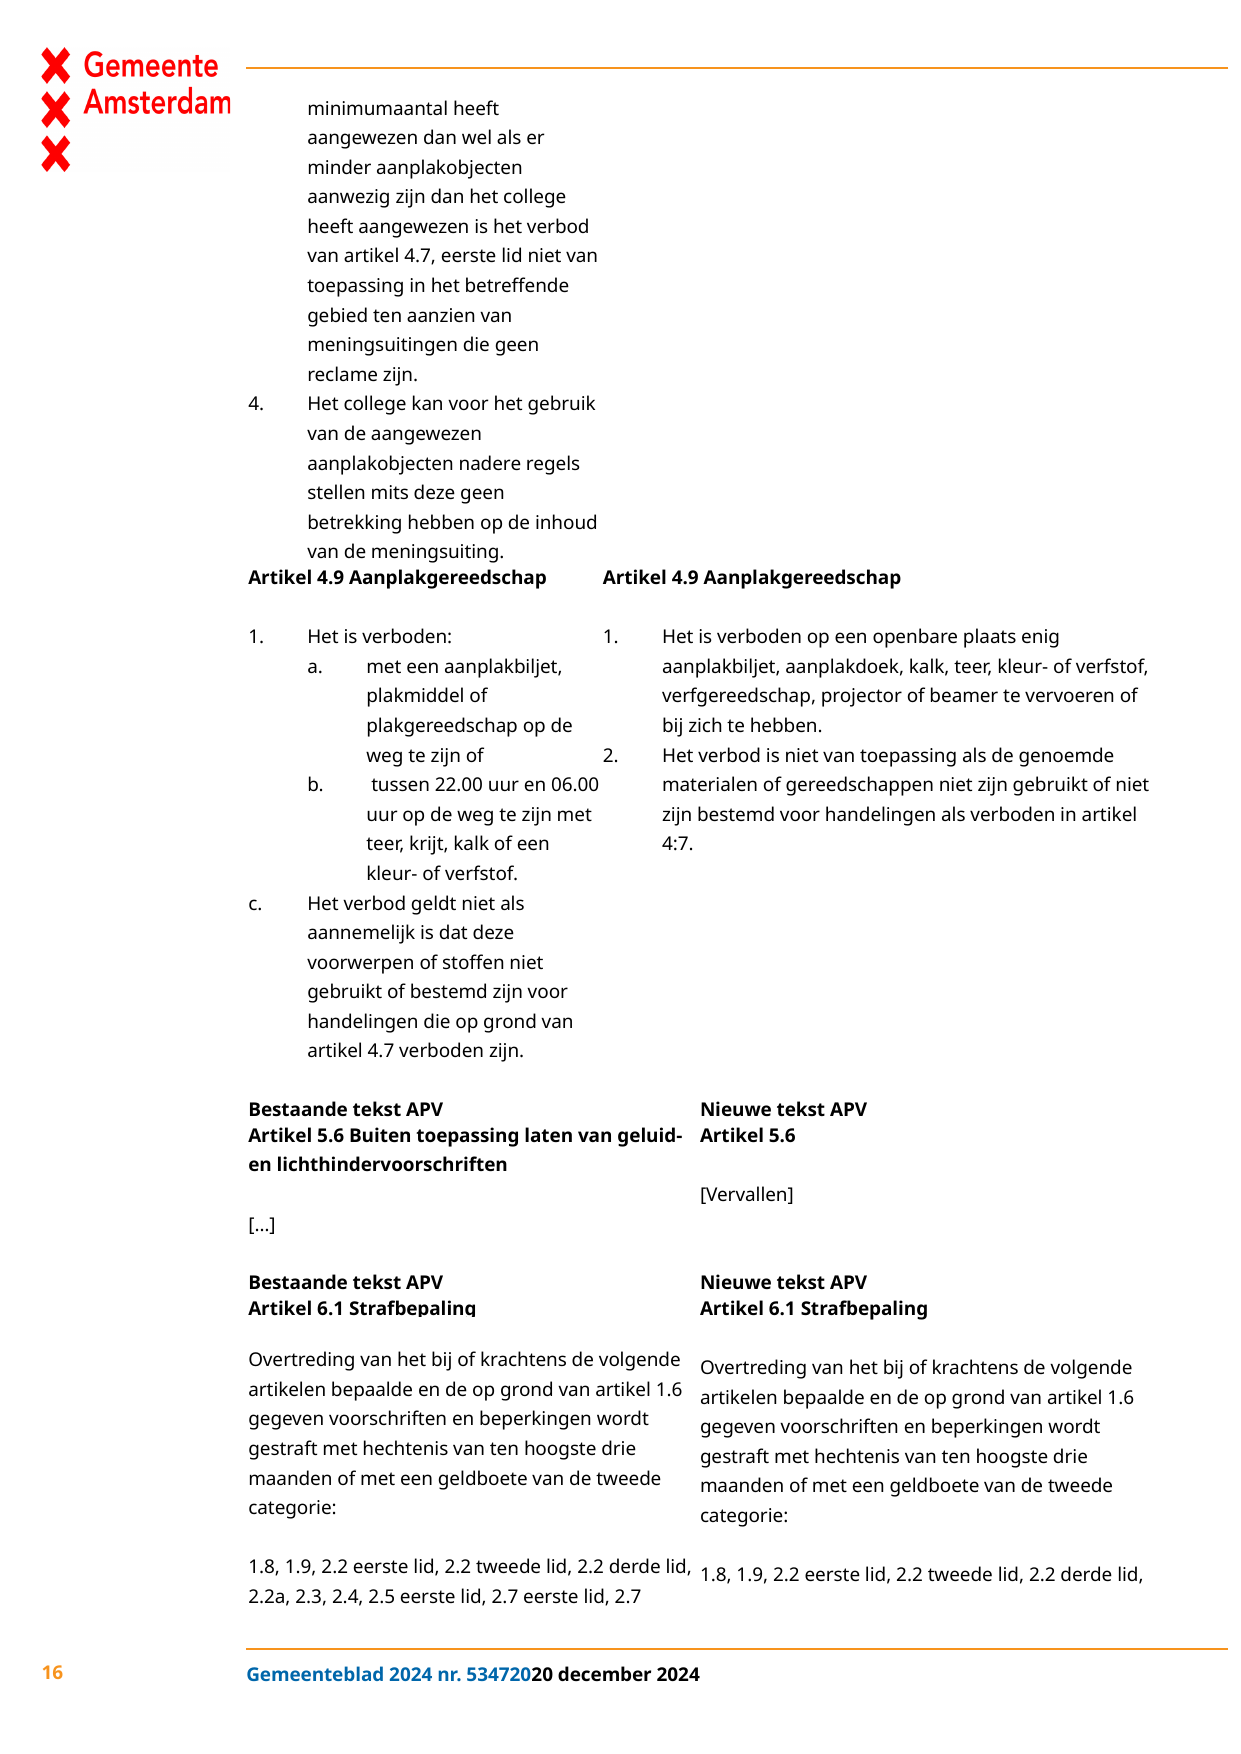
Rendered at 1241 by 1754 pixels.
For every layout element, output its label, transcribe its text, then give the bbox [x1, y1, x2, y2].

table_cell Artikel 6.1 Strafbepaling Overtreding van het bij of krachtens de volgende artikelen bepaalde en de op grond van artikel 1.6 gegeven voorschriften en beperkingen wordt gestraft met hechtenis van ten hoogste drie maanden of met een geldboete van de tweede categorie: 1.8, 1.9, 2.2 eerste lid, 2.2 tweede lid, 2.2 derde lid, 2.2a, 2.3, 2.4, 2.5 eerste lid, 2.7 eerste lid, 2.7 [248, 1295, 700, 1609]
table_header Nieuwe tekst APV [700, 1096, 1152, 1122]
table_cell Artikel 4.9 Aanplakgereedschap Het is verboden op een openbare plaats enig aanplakbiljet, aanplakdoek, kalk, teer, kleur- of verfstof, verfgereedschap, projector of beamer te vervoeren of bij zich te hebben. Het verbod is niet van toepassing als de genoemde materialen of gereedschappen niet zijn gebruikt of niet zijn bestemd voor handelingen als verboden in artikel 4:7. [603, 564, 1152, 1063]
picture [41, 47, 231, 172]
table_cell Artikel 6.1 Strafbepaling Overtreding van het bij of krachtens de volgende artikelen bepaalde en de op grond van artikel 1.6 gegeven voorschriften en beperkingen wordt gestraft met hechtenis van ten hoogste drie maanden of met een geldboete van de tweede categorie: 1.8, 1.9, 2.2 eerste lid, 2.2 tweede lid, 2.2 derde lid, [700, 1295, 1152, 1609]
table_cell Artikel 5.6 [Vervallen] [700, 1122, 1152, 1236]
table_cell Artikel 5.6 Buiten toepassing laten van geluid- en lichthindervoorschriften […] [248, 1122, 700, 1236]
table_header Bestaande tekst APV [248, 1096, 700, 1122]
table_cell minimumaantal heeft aangewezen dan wel als er minder aanplakobjecten aanwezig zijn dan het college heeft aangewezen is het verbod van artikel 4.7, eerste lid niet van toepassing in het betreffende gebied ten aanzien van meningsuitingen die geen reclame zijn. Het college kan voor het gebruik van de aangewezen aanplakobjecten nadere regels stellen mits deze geen betrekking hebben op de inhoud van de meningsuiting. [248, 95, 603, 564]
table_cell Artikel 4.9 Aanplakgereedschap Het is verboden: met een aanplakbiljet, plakmiddel of plakgereedschap op de weg te zijn of tussen 22.00 uur en 06.00 uur op de weg te zijn met teer, krijt, kalk of een kleur- of verfstof. Het verbod geldt niet als aannemelijk is dat deze voorwerpen of stoffen niet gebruikt of bestemd zijn voor handelingen die op grond van artikel 4.7 verboden zijn. [248, 564, 603, 1063]
table_header Nieuwe tekst APV [700, 1269, 1152, 1295]
table_cell [603, 95, 1152, 564]
table_header Bestaande tekst APV [248, 1269, 700, 1295]
